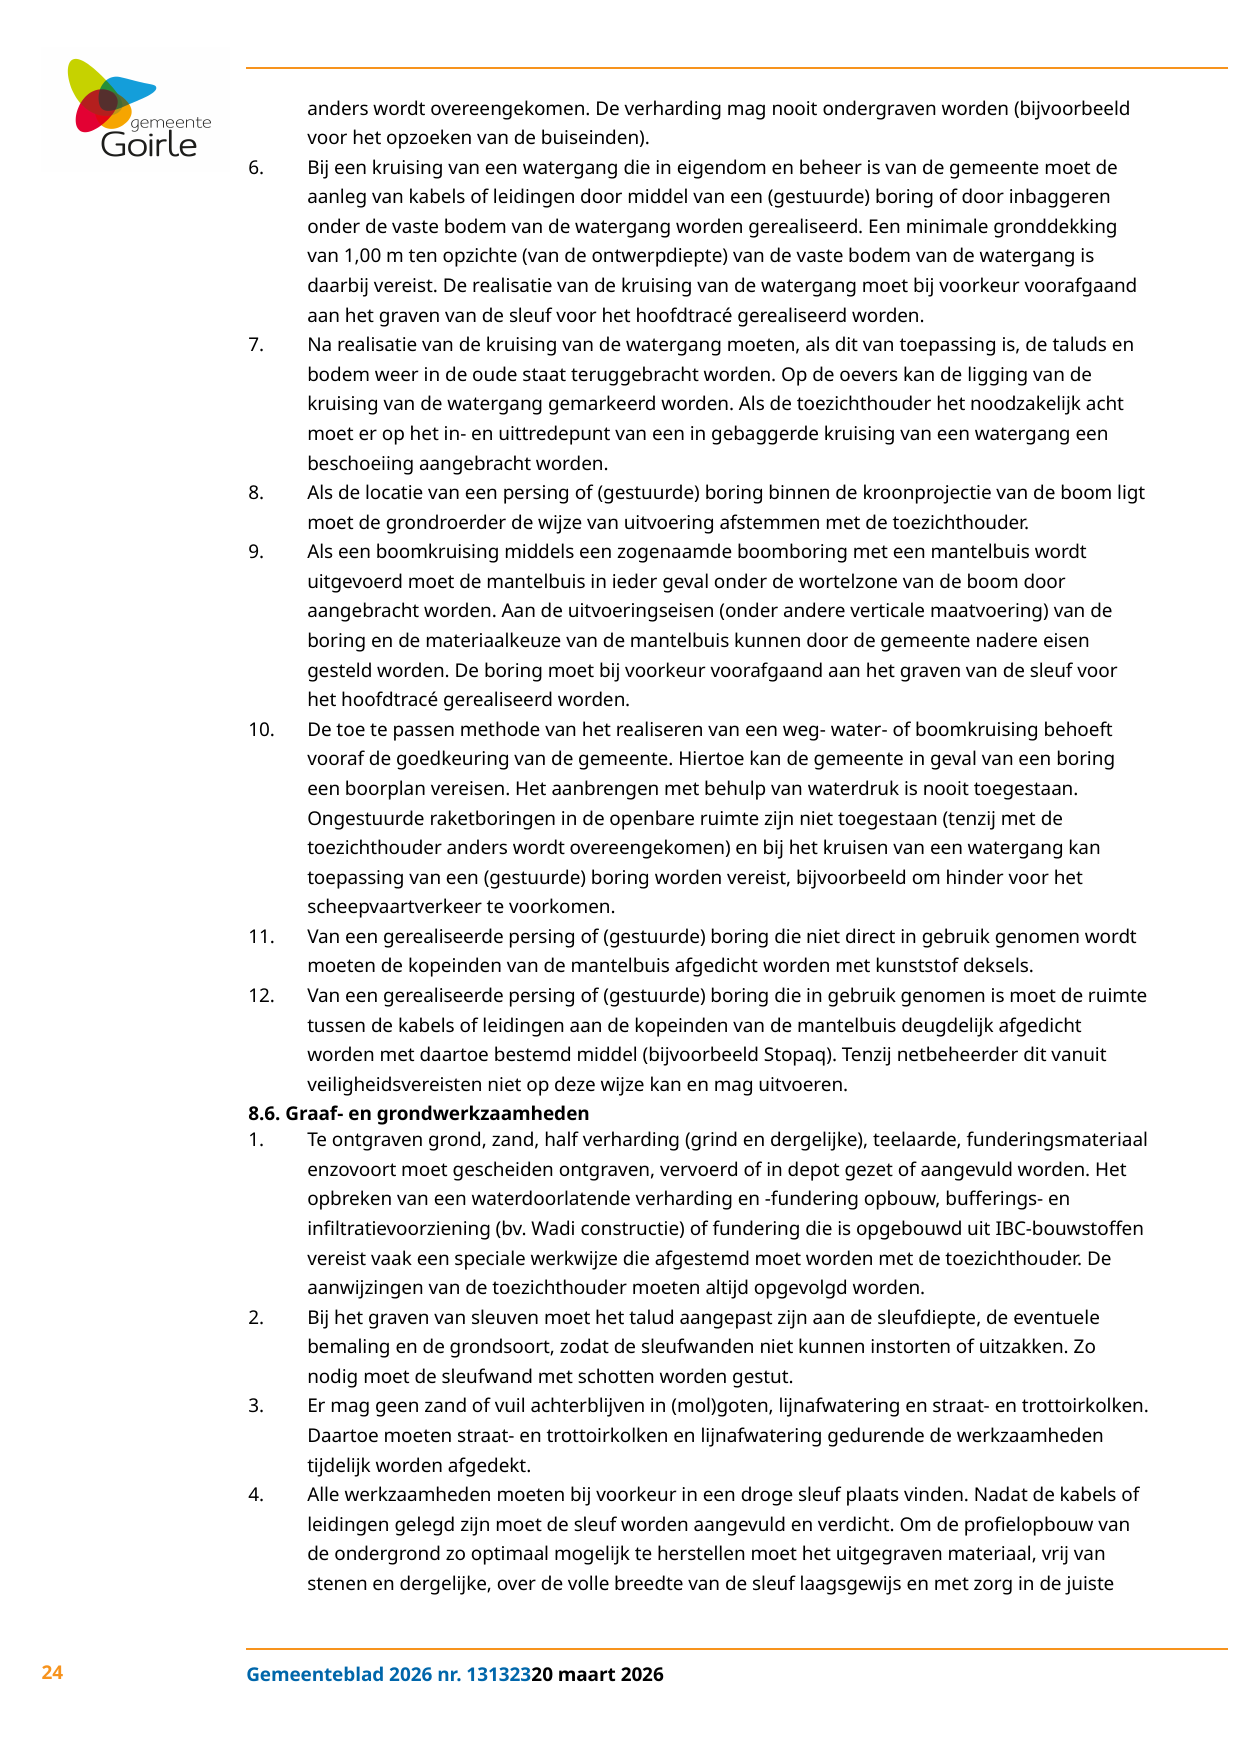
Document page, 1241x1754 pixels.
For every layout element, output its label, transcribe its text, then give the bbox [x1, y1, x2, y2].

list Te ontgraven grond, zand, half verharding (grind en dergelijke), teelaarde, funderingsmateriaal enzovoort moet gescheiden ontgraven, vervoerd of in depot gezet of aangevuld worden. Het opbreken van een waterdoorlatende verharding en -fundering opbouw, bufferings- en infiltratievoorziening (bv. Wadi constructie) of fundering die is opgebouwd uit IBC-bouwstoffen vereist vaak een speciale werkwijze die afgestemd moet worden met de toezichthouder. De aanwijzingen van de toezichthouder moeten altijd opgevolgd worden. [248, 1126, 1152, 1300]
list Er mag geen zand of vuil achterblijven in (mol)goten, lijnafwatering en straat- en trottoirkolken. Daartoe moeten straat- en trottoirkolken en lijnafwatering gedurende de werkzaamheden tijdelijk worden afgedekt. [248, 1393, 1152, 1477]
picture [41, 47, 231, 172]
list Bij het graven van sleuven moet het talud aangepast zijn aan de sleufdiepte, de eventuele bemaling en de grondsoort, zodat de sleufwanden niet kunnen instorten of uitzakken. Zo nodig moet de sleufwand met schotten worden gestut. [248, 1304, 1152, 1389]
list De toe te passen methode van het realiseren van een weg- water- of boomkruising behoeft vooraf de goedkeuring van de gemeente. Hiertoe kan de gemeente in geval van een boring een boorplan vereisen. Het aanbrengen met behulp van waterdruk is nooit toegestaan. Ongestuurde raketboringen in de openbare ruimte zijn niet toegestaan (tenzij met de toezichthouder anders wordt overeengekomen) en bij het kruisen van een watergang kan toepassing van een (gestuurde) boring worden vereist, bijvoorbeeld om hinder voor het scheepvaartverkeer te voorkomen. [248, 716, 1152, 919]
list Na realisatie van de kruising van de watergang moeten, als dit van toepassing is, de taluds en bodem weer in de oude staat teruggebracht worden. Op de oevers kan de ligging van de kruising van de watergang gemarkeerd worden. Als de toezichthouder het noodzakelijk acht moet er op het in- en uittredepunt van een in gebaggerde kruising van een watergang een beschoeiing aangebracht worden. [248, 331, 1152, 476]
list Bij een kruising van een watergang die in eigendom en beheer is van de gemeente moet de aanleg van kabels of leidingen door middel van een (gestuurde) boring of door inbaggeren onder de vaste bodem van de watergang worden gerealiseerd. Een minimale gronddekking van 1,00 m ten opzichte (van de ontwerpdiepte) van de vaste bodem van de watergang is daarbij vereist. De realisatie van de kruising van de watergang moet bij voorkeur voorafgaand aan het graven van de sleuf voor het hoofdtracé gerealiseerd worden. [248, 154, 1152, 328]
text 8.6. Graaf- en grondwerkzaamheden [248, 1101, 1152, 1126]
list Van een gerealiseerde persing of (gestuurde) boring die niet direct in gebruik genomen wordt moeten de kopeinden van de mantelbuis afgedicht worden met kunststof deksels. [248, 923, 1152, 978]
list Als de locatie van een persing of (gestuurde) boring binnen de kroonprojectie van de boom ligt moet de grondroerder de wijze van uitvoering afstemmen met de toezichthouder. [248, 479, 1152, 535]
list Alle werkzaamheden moeten bij voorkeur in een droge sleuf plaats vinden. Nadat de kabels of leidingen gelegd zijn moet de sleuf worden aangevuld en verdicht. Om de profielopbouw van de ondergrond zo optimaal mogelijk te herstellen moet het uitgegraven materiaal, vrij van stenen en dergelijke, over de volle breedte van de sleuf laagsgewijs en met zorg in de juiste [248, 1481, 1152, 1596]
list anders wordt overeengekomen. De verharding mag nooit ondergraven worden (bijvoorbeeld voor het opzoeken van de buiseinden). [248, 95, 1152, 150]
list Van een gerealiseerde persing of (gestuurde) boring die in gebruik genomen is moet de ruimte tussen de kabels of leidingen aan de kopeinden van de mantelbuis deugdelijk afgedicht worden met daartoe bestemd middel (bijvoorbeeld Stopaq). Tenzij netbeheerder dit vanuit veiligheidsvereisten niet op deze wijze kan en mag uitvoeren. [248, 982, 1152, 1097]
list Als een boomkruising middels een zogenaamde boomboring met een mantelbuis wordt uitgevoerd moet de mantelbuis in ieder geval onder de wortelzone van de boom door aangebracht worden. Aan de uitvoeringseisen (onder andere verticale maatvoering) van de boring en de materiaalkeuze van de mantelbuis kunnen door de gemeente nadere eisen gesteld worden. De boring moet bij voorkeur voorafgaand aan het graven van de sleuf voor het hoofdtracé gerealiseerd worden. [248, 538, 1152, 712]
